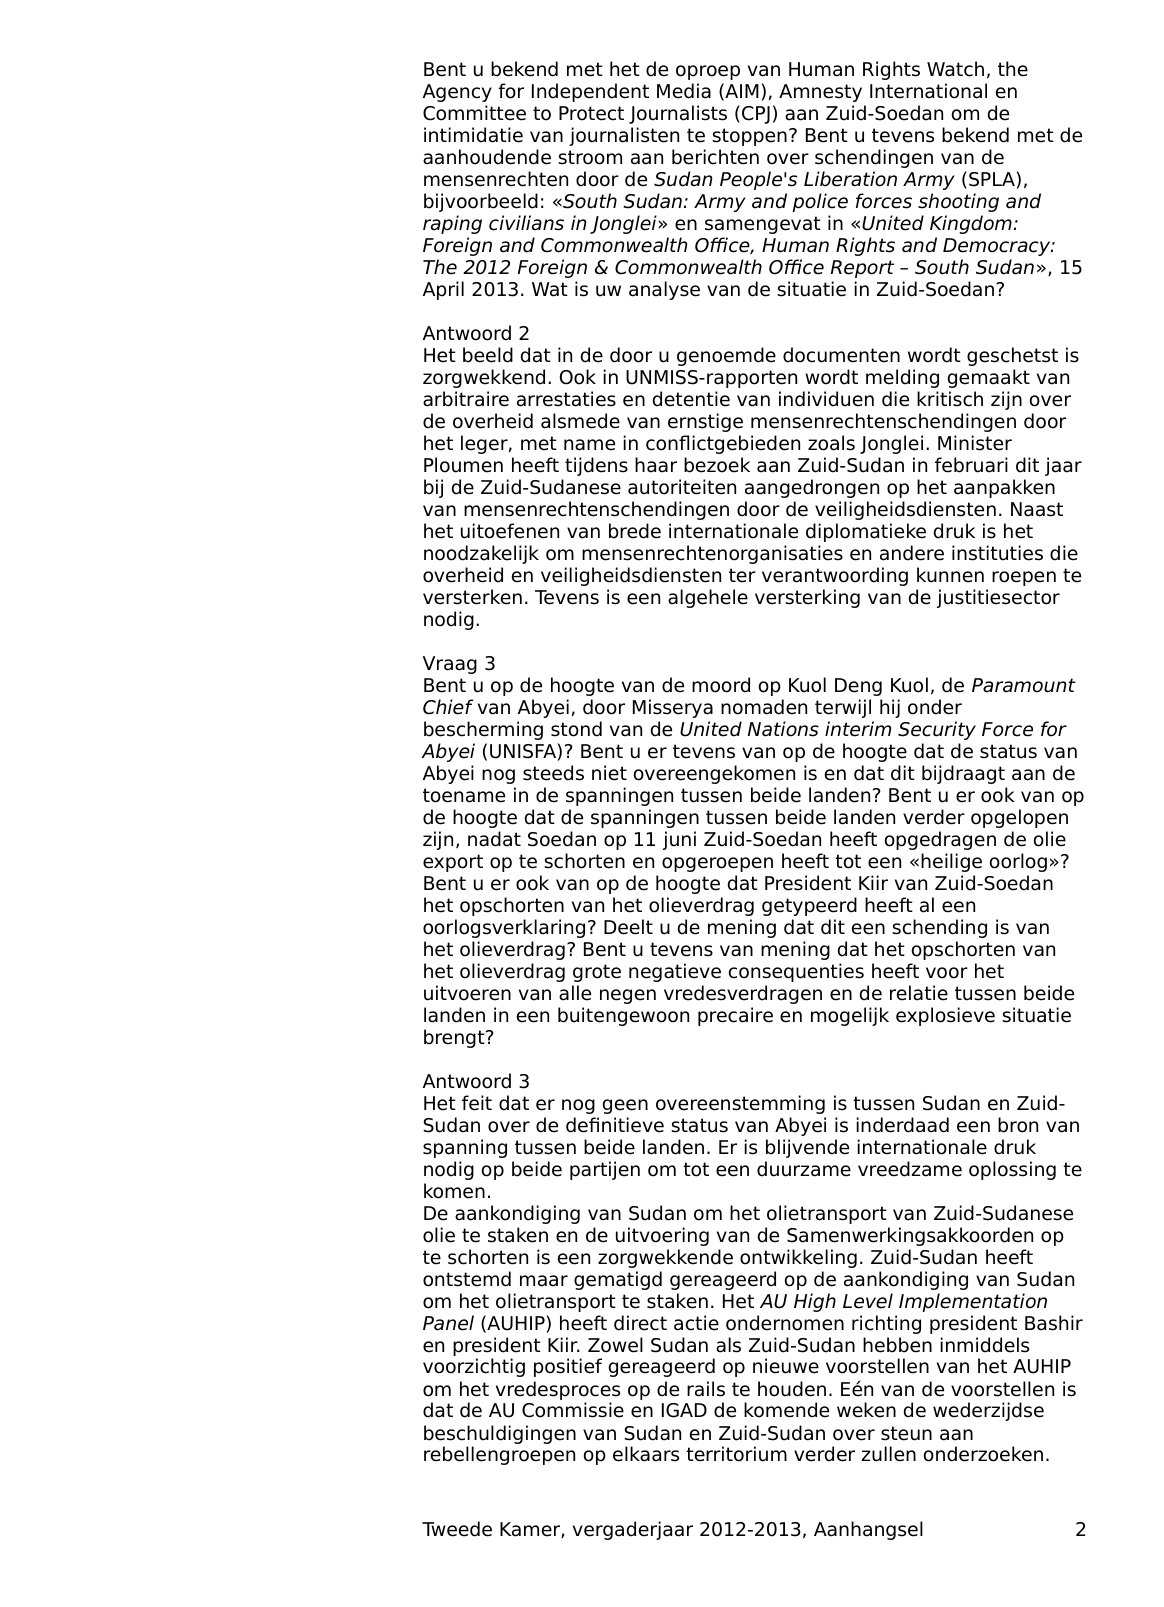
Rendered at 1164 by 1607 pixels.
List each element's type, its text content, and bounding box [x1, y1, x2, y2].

text Het beeld dat in de door u genoemde documenten wordt geschetst is zorgwekkend. Ook in UNMISS-rapporten wordt melding gemaakt van arbitraire arrestaties en detentie van individuen die kritisch zijn over de overheid alsmede van ernstige mensenrechtenschendingen door het leger, met name in conflictgebieden zoals Jonglei. Minister Ploumen heeft tijdens haar bezoek aan Zuid-Sudan in februari dit jaar bij de Zuid-Sudanese autoriteiten aangedrongen op het aanpakken van mensenrechtenschendingen door de veiligheidsdiensten. Naast het uitoefenen van brede internationale diplomatieke druk is het noodzakelijk om mensenrechtenorganisaties en andere instituties die overheid en veiligheidsdiensten ter verantwoording kunnen roepen te versterken. Tevens is een algehele versterking van de justitiesector nodig. [422, 345, 1087, 631]
text De aankondiging van Sudan om het olietransport van Zuid-Sudanese olie te staken en de uitvoering van de Samenwerkingsakkoorden op te schorten is een zorgwekkende ontwikkeling. Zuid-Sudan heeft ontstemd maar gematigd gereageerd op de aankondiging van Sudan om het olietransport te staken. Het AU High Level Implementation Panel (AUHIP) heeft direct actie ondernomen richting president Bashir en president Kiir. Zowel Sudan als Zuid-Sudan hebben inmiddels voorzichtig positief gereageerd op nieuwe voorstellen van het AUHIP om het vredesproces op de rails te houden. Eén van de voorstellen is dat de AU Commissie en IGAD de komende weken de wederzijdse beschuldigingen van Sudan en Zuid-Sudan over steun aan rebellengroepen op elkaars territorium verder zullen onderzoeken. [422, 1203, 1087, 1466]
text Vraag 3 [422, 653, 1087, 675]
text Bent u bekend met het de oproep van Human Rights Watch, the Agency for Independent Media (AIM), Amnesty International en Committee to Protect Journalists (CPJ) aan Zuid-Soedan om de intimidatie van journalisten te stoppen? Bent u tevens bekend met de aanhoudende stroom aan berichten over schendingen van de mensenrechten door de Sudan People's Liberation Army (SPLA), bijvoorbeeld: «South Sudan: Army and police forces shooting and raping civilians in Jonglei» en samengevat in «United Kingdom: Foreign and Commonwealth Office, Human Rights and Democracy: The 2012 Foreign & Commonwealth Office Report – South Sudan», 15 April 2013. Wat is uw analyse van de situatie in Zuid-Soedan? [422, 59, 1087, 301]
text Antwoord 2 [422, 323, 1087, 345]
text Het feit dat er nog geen overeenstemming is tussen Sudan en Zuid-Sudan over de definitieve status van Abyei is inderdaad een bron van spanning tussen beide landen. Er is blijvende internationale druk nodig op beide partijen om tot een duurzame vreedzame oplossing te komen. [422, 1093, 1087, 1203]
text Antwoord 3 [422, 1071, 1087, 1093]
text Bent u op de hoogte van de moord op Kuol Deng Kuol, de Paramount Chief van Abyei, door Misserya nomaden terwijl hij onder bescherming stond van de United Nations interim Security Force for Abyei (UNISFA)? Bent u er tevens van op de hoogte dat de status van Abyei nog steeds niet overeengekomen is en dat dit bijdraagt aan de toename in de spanningen tussen beide landen? Bent u er ook van op de hoogte dat de spanningen tussen beide landen verder opgelopen zijn, nadat Soedan op 11 juni Zuid-Soedan heeft opgedragen de olie export op te schorten en opgeroepen heeft tot een «heilige oorlog»? Bent u er ook van op de hoogte dat President Kiir van Zuid-Soedan het opschorten van het olieverdrag getypeerd heeft al een oorlogsverklaring? Deelt u de mening dat dit een schending is van het olieverdrag? Bent u tevens van mening dat het opschorten van het olieverdrag grote negatieve consequenties heeft voor het uitvoeren van alle negen vredesverdragen en de relatie tussen beide landen in een buitengewoon precaire en mogelijk explosieve situatie brengt? [422, 675, 1087, 1048]
